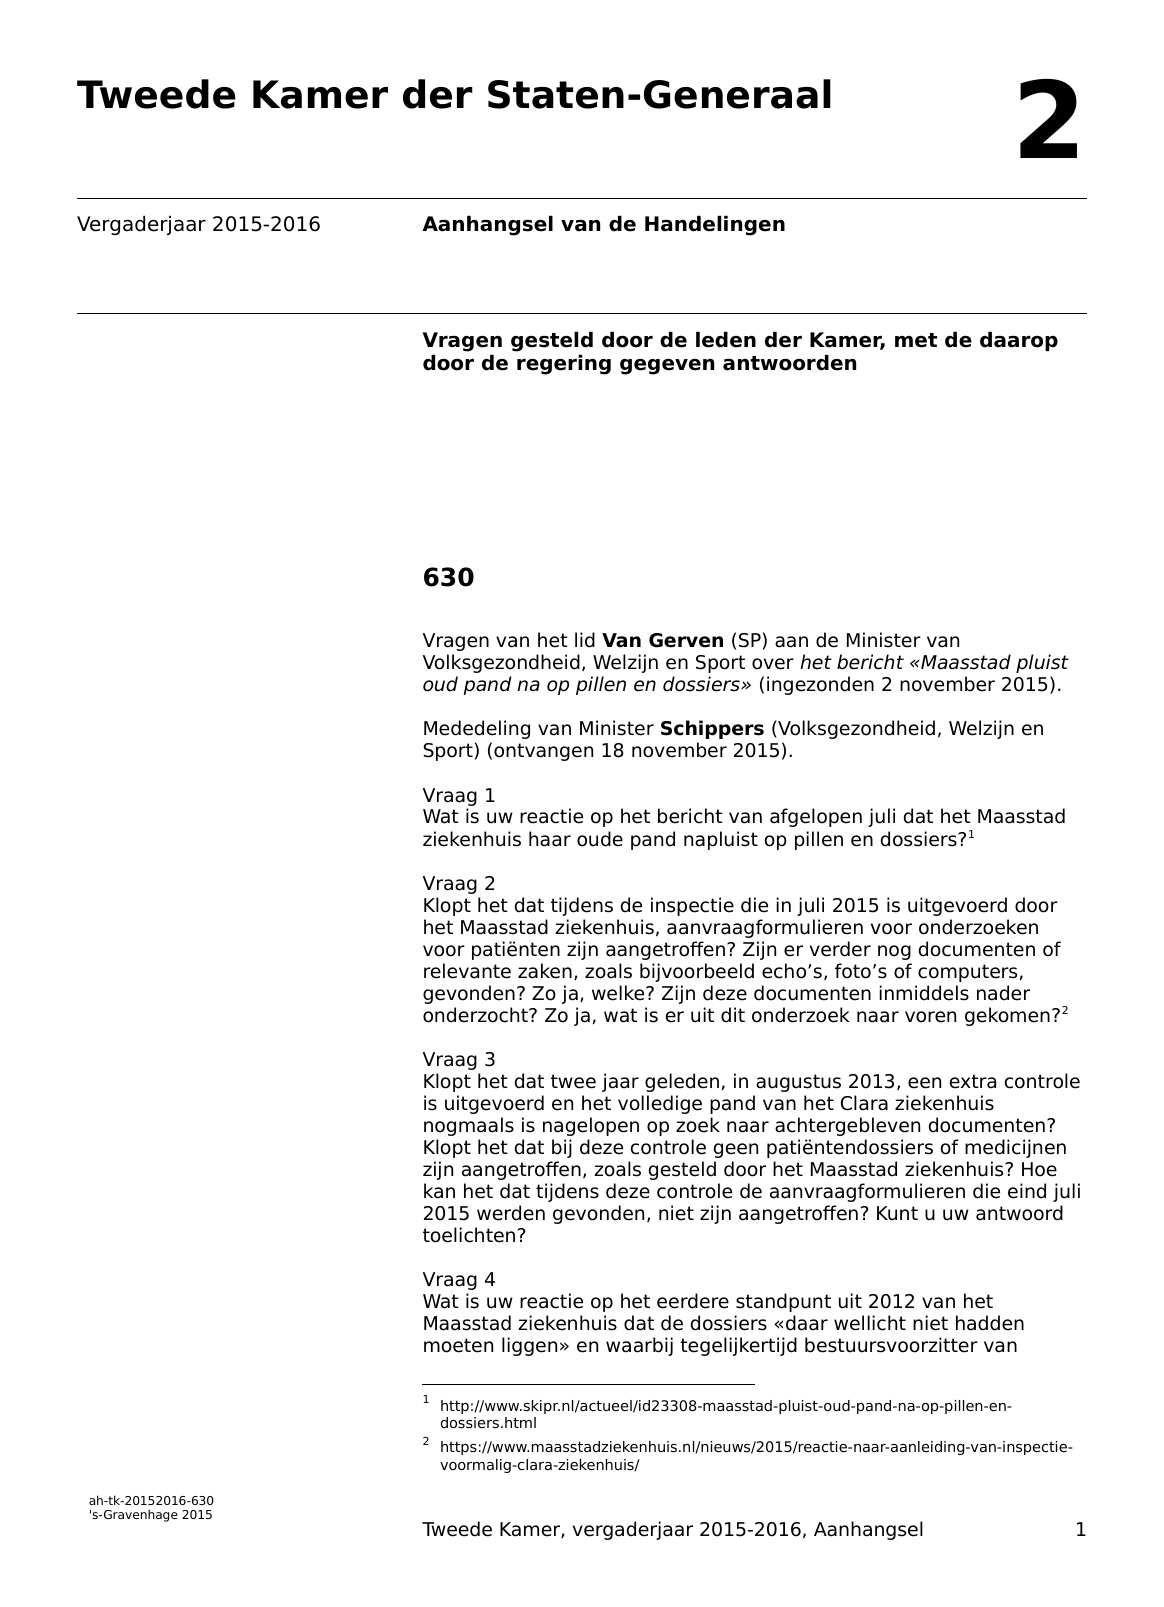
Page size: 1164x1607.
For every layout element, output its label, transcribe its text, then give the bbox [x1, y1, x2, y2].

text Vraag 1 [422, 784, 1087, 806]
text Wat is uw reactie op het eerdere standpunt uit 2012 van het Maasstad ziekenhuis dat de dossiers «daar wellicht niet hadden moeten liggen» en waarbij tegelijkertijd bestuursvoorzitter van [422, 1291, 1087, 1357]
table_cell [77, 314, 422, 375]
text Klopt het dat twee jaar geleden, in augustus 2013, een extra controle is uitgevoerd en het volledige pand van het Clara ziekenhuis nogmaals is nagelopen op zoek naar achtergebleven documenten? Klopt het dat bij deze controle geen patiëntendossiers of medicijnen zijn aangetroffen, zoals gesteld door het Maasstad ziekenhuis? Hoe kan het dat tijdens deze controle de aanvraagformulieren die eind juli 2015 werden gevonden, niet zijn aangetroffen? Kunt u uw antwoord toelichten? [422, 1071, 1087, 1246]
table_cell Vergaderjaar 2015-2016 [77, 199, 422, 313]
text Klopt het dat tijdens de inspectie die in juli 2015 is uitgevoerd door het Maasstad ziekenhuis, aanvraagformulieren voor onderzoeken voor patiënten zijn aangetroffen? Zijn er verder nog documenten of relevante zaken, zoals bijvoorbeeld echo’s, foto’s of computers, gevonden? Zo ja, welke? Zijn deze documenten inmiddels nader onderzocht? Zo ja, wat is er uit dit onderzoek naar voren gekomen? [422, 894, 1087, 1026]
text Vraag 2 [422, 873, 1087, 894]
text Vraag 3 [422, 1049, 1087, 1071]
table_header Tweede Kamer der Staten-Generaal [77, 59, 886, 198]
text Mededeling van Minister Schippers (Volksgezondheid, Welzijn en Sport) (ontvangen 18 november 2015). [422, 718, 1087, 762]
text 630 [422, 563, 1087, 592]
table_cell Vragen gesteld door de leden der Kamer, met de daarop door de regering gegeven antwoorden [422, 314, 1087, 375]
text Wat is uw reactie op het bericht van afgelopen juli dat het Maasstad ziekenhuis haar oude pand napluist op pillen en dossiers? [422, 806, 1087, 850]
text Vragen van het lid Van Gerven (SP) aan de Minister van Volksgezondheid, Welzijn en Sport over het bericht «Maasstad pluist oud pand na op pillen en dossiers» (ingezonden 2 november 2015). [422, 630, 1087, 696]
text ah-tk-20152016-630 [88, 1494, 323, 1508]
text 's-Gravenhage 2015 [88, 1508, 323, 1522]
table_cell Aanhangsel van de Handelingen [422, 199, 1087, 313]
text http://www.skipr.nl/actueel/id23308-maasstad-pluist-oud-pand-na-op-pillen-en-dossiers.html [422, 1393, 1087, 1432]
text https://www.maasstadziekenhuis.nl/nieuws/2015/reactie-naar-aanleiding-van-inspectie-voormalig-clara-ziekenhuis/ [422, 1435, 1087, 1474]
table_header 2 [886, 59, 1087, 198]
text Vraag 4 [422, 1269, 1087, 1291]
